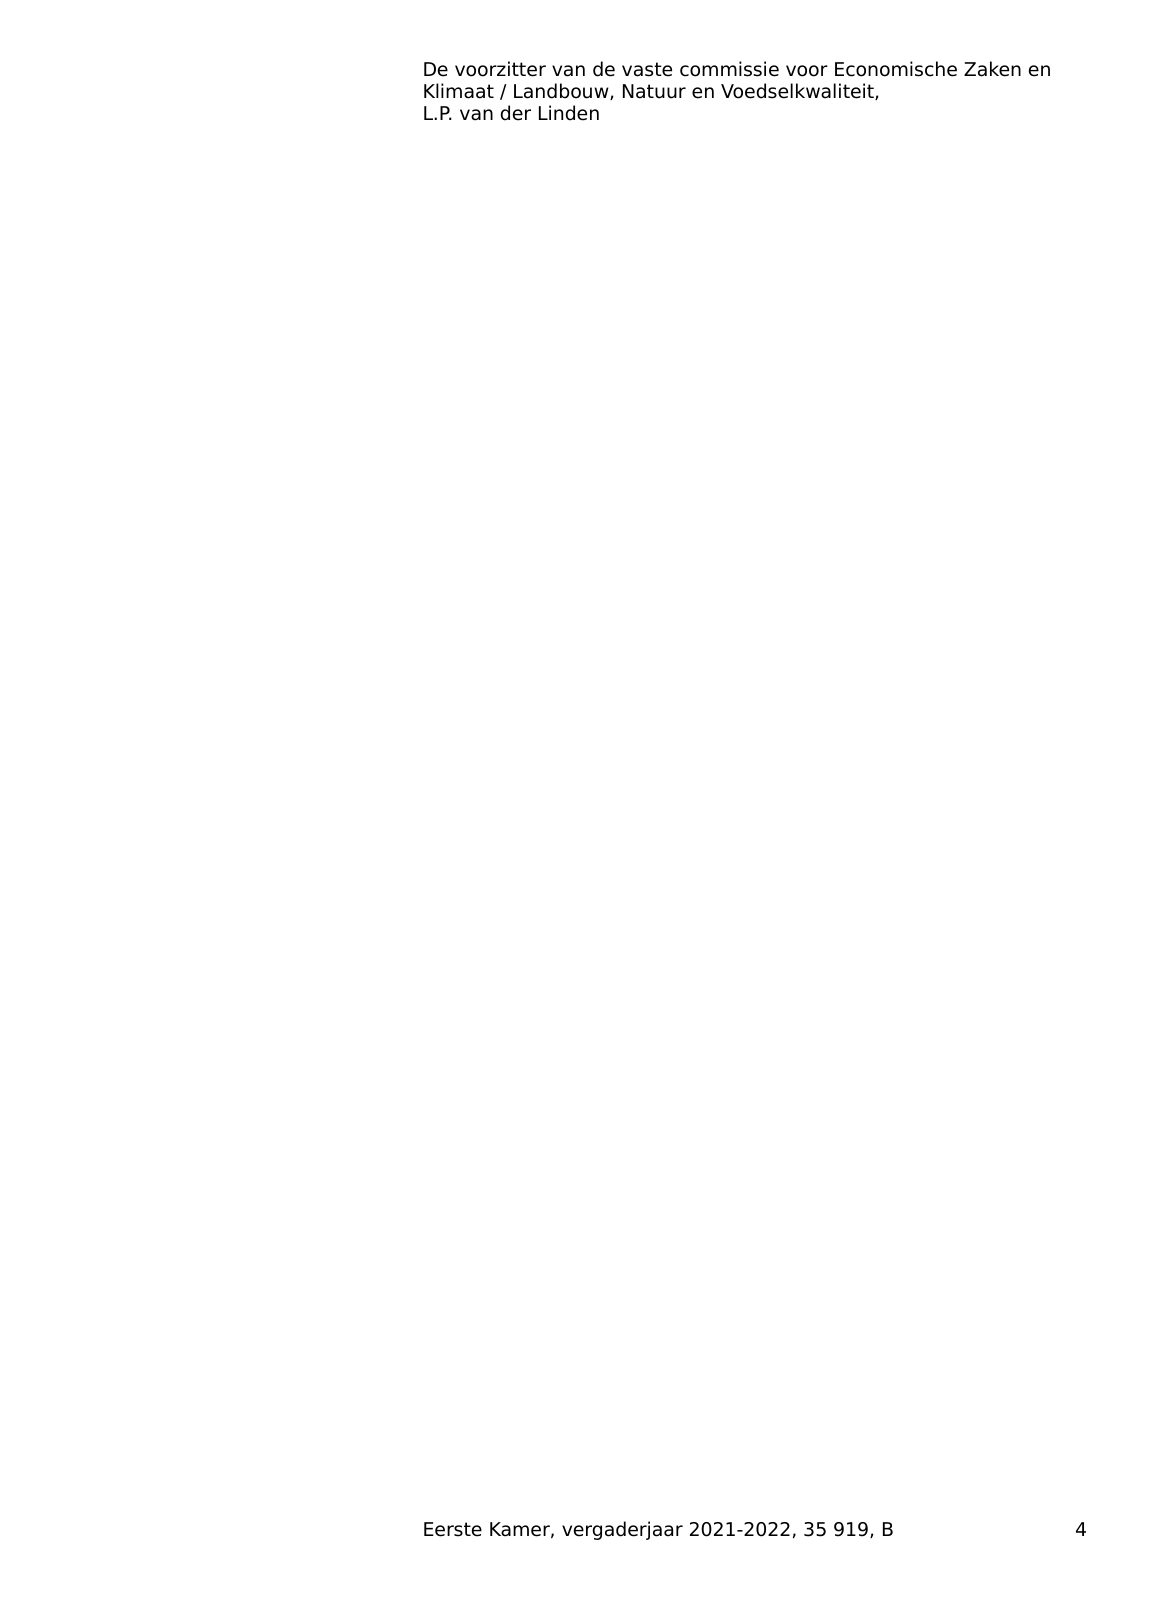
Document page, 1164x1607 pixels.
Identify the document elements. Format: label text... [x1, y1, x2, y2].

text De voorzitter van de vaste commissie voor Economische Zaken en Klimaat / Landbouw, Natuur en Voedselkwaliteit, L.P. van der Linden [422, 59, 1087, 125]
